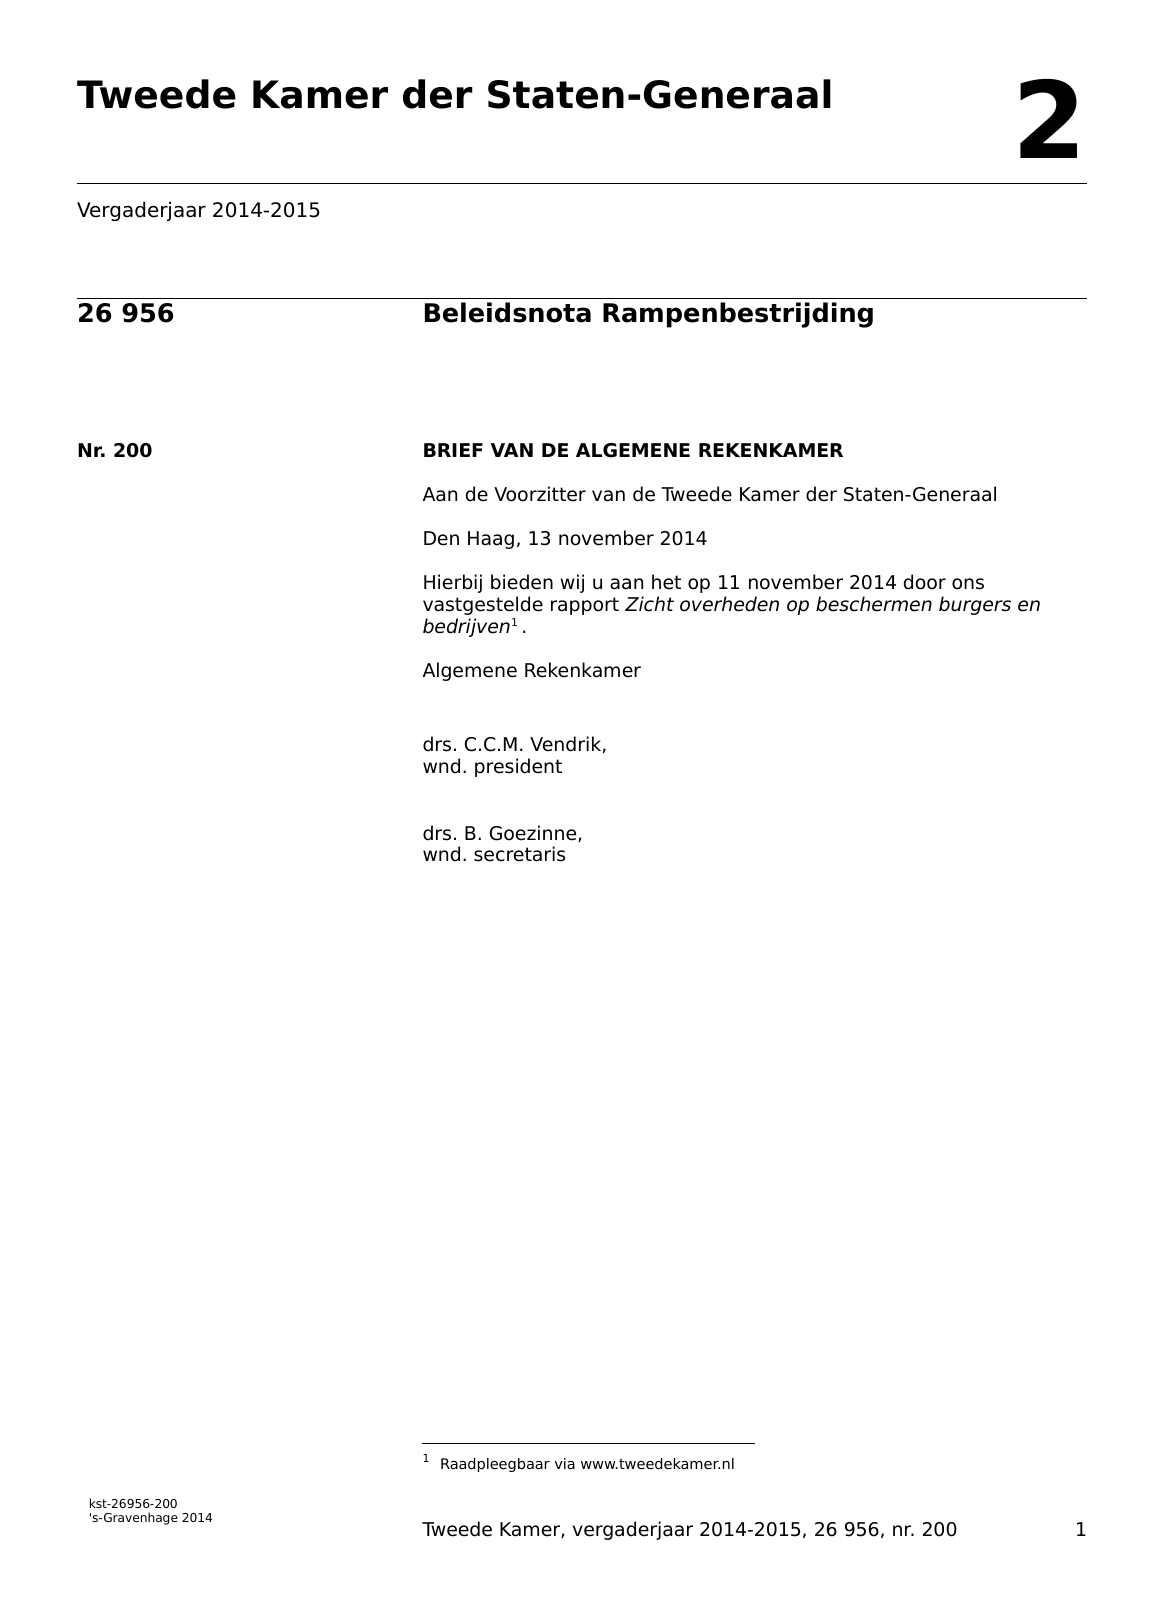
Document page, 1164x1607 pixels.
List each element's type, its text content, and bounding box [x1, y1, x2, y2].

subtitle Nr. 200 BRIEF VAN DE ALGEMENE REKENKAMER [77, 440, 1087, 462]
text 's-Gravenhage 2014 [88, 1511, 323, 1525]
text Hierbij bieden wij u aan het op 11 november 2014 door ons vastgestelde rapport Zicht overheden op beschermen burgers en bedrijven. [422, 572, 1087, 638]
text drs. C.C.M. Vendrik, wnd. president [422, 712, 1087, 778]
table_header Tweede Kamer der Staten-Generaal [77, 59, 886, 183]
text Raadpleegbaar via www.tweedekamer.nl [422, 1452, 1087, 1474]
text Den Haag, 13 november 2014 [422, 528, 1087, 550]
subtitle 26 956 Beleidsnota Rampenbestrijding [77, 299, 1087, 329]
text Aan de Voorzitter van de Tweede Kamer der Staten-Generaal [422, 484, 1087, 506]
text kst-26956-200 [88, 1497, 323, 1511]
table_cell Vergaderjaar 2014-2015 [77, 184, 1087, 298]
text drs. B. Goezinne, wnd. secretaris [422, 800, 1087, 866]
text Algemene Rekenkamer [422, 660, 1087, 682]
table_header 2 [886, 59, 1087, 183]
